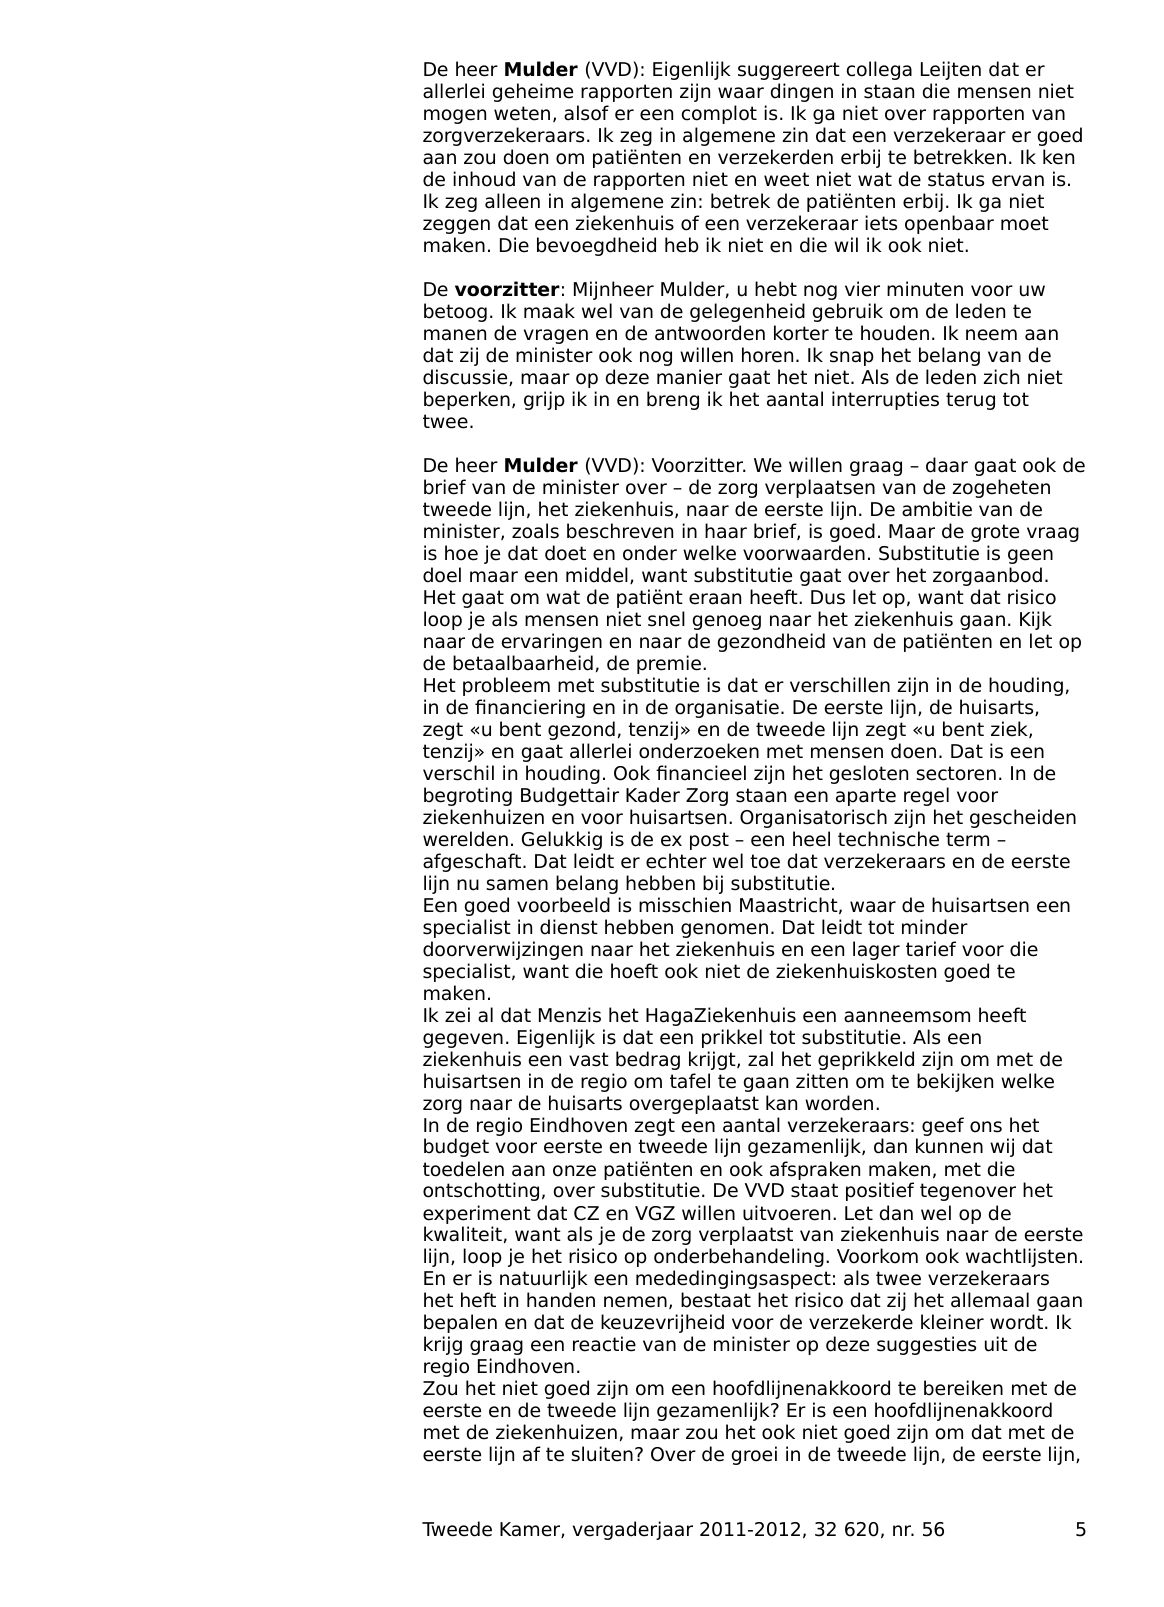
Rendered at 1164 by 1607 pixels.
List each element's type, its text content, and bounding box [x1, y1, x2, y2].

text De heer Mulder (VVD): Eigenlijk suggereert collega Leijten dat er allerlei geheime rapporten zijn waar dingen in staan die mensen niet mogen weten, alsof er een complot is. Ik ga niet over rapporten van zorgverzekeraars. Ik zeg in algemene zin dat een verzekeraar er goed aan zou doen om patiënten en verzekerden erbij te betrekken. Ik ken de inhoud van de rapporten niet en weet niet wat de status ervan is. Ik zeg alleen in algemene zin: betrek de patiënten erbij. Ik ga niet zeggen dat een ziekenhuis of een verzekeraar iets openbaar moet maken. Die bevoegdheid heb ik niet en die wil ik ook niet. [422, 59, 1087, 257]
text Het probleem met substitutie is dat er verschillen zijn in de houding, in de financiering en in de organisatie. De eerste lijn, de huisarts, zegt «u bent gezond, tenzij» en de tweede lijn zegt «u bent ziek, tenzij» en gaat allerlei onderzoeken met mensen doen. Dat is een verschil in houding. Ook financieel zijn het gesloten sectoren. In de begroting Budgettair Kader Zorg staan een aparte regel voor ziekenhuizen en voor huisartsen. Organisatorisch zijn het gescheiden werelden. Gelukkig is de ex post – een heel technische term – afgeschaft. Dat leidt er echter wel toe dat verzekeraars en de eerste lijn nu samen belang hebben bij substitutie. [422, 675, 1087, 895]
text De heer Mulder (VVD): Voorzitter. We willen graag – daar gaat ook de brief van de minister over – de zorg verplaatsen van de zogeheten tweede lijn, het ziekenhuis, naar de eerste lijn. De ambitie van de minister, zoals beschreven in haar brief, is goed. Maar de grote vraag is hoe je dat doet en onder welke voorwaarden. Substitutie is geen doel maar een middel, want substitutie gaat over het zorgaanbod. Het gaat om wat de patiënt eraan heeft. Dus let op, want dat risico loop je als mensen niet snel genoeg naar het ziekenhuis gaan. Kijk naar de ervaringen en naar de gezondheid van de patiënten en let op de betaalbaarheid, de premie. [422, 455, 1087, 675]
text In de regio Eindhoven zegt een aantal verzekeraars: geef ons het budget voor eerste en tweede lijn gezamenlijk, dan kunnen wij dat toedelen aan onze patiënten en ook afspraken maken, met die ontschotting, over substitutie. De VVD staat positief tegenover het experiment dat CZ en VGZ willen uitvoeren. Let dan wel op de kwaliteit, want als je de zorg verplaatst van ziekenhuis naar de eerste lijn, loop je het risico op onderbehandeling. Voorkom ook wachtlijsten. En er is natuurlijk een mededingingsaspect: als twee verzekeraars het heft in handen nemen, bestaat het risico dat zij het allemaal gaan bepalen en dat de keuzevrijheid voor de verzekerde kleiner wordt. Ik krijg graag een reactie van de minister op deze suggesties uit de regio Eindhoven. [422, 1114, 1087, 1378]
text Ik zei al dat Menzis het HagaZiekenhuis een aanneemsom heeft gegeven. Eigenlijk is dat een prikkel tot substitutie. Als een ziekenhuis een vast bedrag krijgt, zal het geprikkeld zijn om met de huisartsen in de regio om tafel te gaan zitten om te bekijken welke zorg naar de huisarts overgeplaatst kan worden. [422, 1004, 1087, 1114]
text De voorzitter: Mijnheer Mulder, u hebt nog vier minuten voor uw betoog. Ik maak wel van de gelegenheid gebruik om de leden te manen de vragen en de antwoorden korter te houden. Ik neem aan dat zij de minister ook nog willen horen. Ik snap het belang van de discussie, maar op deze manier gaat het niet. Als de leden zich niet beperken, grijp ik in en breng ik het aantal interrupties terug tot twee. [422, 279, 1087, 433]
text Een goed voorbeeld is misschien Maastricht, waar de huisartsen een specialist in dienst hebben genomen. Dat leidt tot minder doorverwijzingen naar het ziekenhuis en een lager tarief voor die specialist, want die hoeft ook niet de ziekenhuiskosten goed te maken. [422, 895, 1087, 1004]
text Zou het niet goed zijn om een hoofdlijnenakkoord te bereiken met de eerste en de tweede lijn gezamenlijk? Er is een hoofdlijnenakkoord met de ziekenhuizen, maar zou het ook niet goed zijn om dat met de eerste lijn af te sluiten? Over de groei in de tweede lijn, de eerste lijn, [422, 1378, 1087, 1466]
